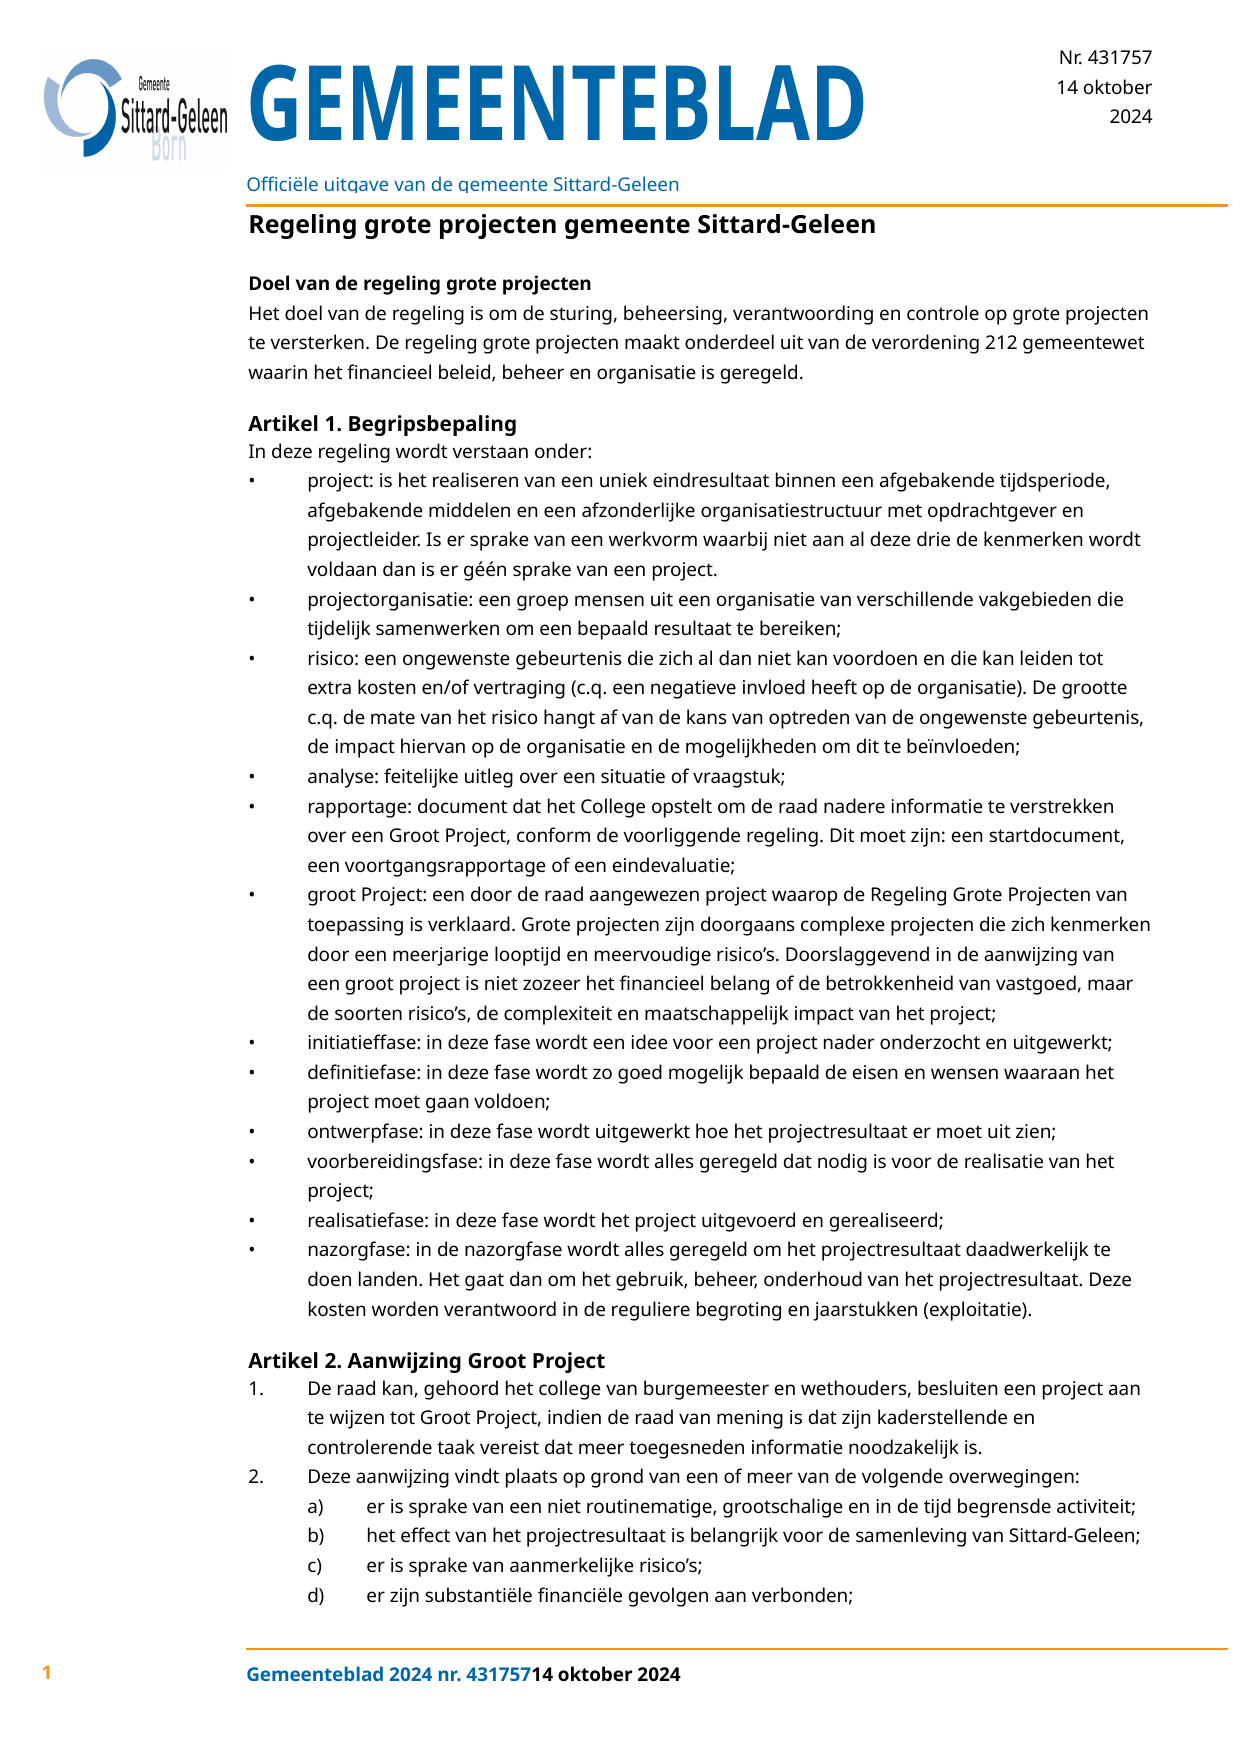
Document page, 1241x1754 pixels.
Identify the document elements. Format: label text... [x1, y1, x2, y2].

list er is sprake van aanmerkelijke risico’s; [307, 1552, 1152, 1578]
list Deze aanwijzing vindt plaats op grond van een of meer van de volgende overwegingen: [248, 1463, 1152, 1489]
list ontwerpfase: in deze fase wordt uitgewerkt hoe het projectresultaat er moet uit zien; [248, 1118, 1152, 1144]
list project: is het realiseren van een uniek eindresultaat binnen een afgebakende tijdsperiode, afgebakende middelen en een afzonderlijke organisatiestructuur met opdrachtgever en projectleider. Is er sprake van een werkvorm waarbij niet aan al deze drie de kenmerken wordt voldaan dan is er géén sprake van een project. [248, 467, 1152, 582]
text Regeling grote projecten gemeente Sittard-Geleen [248, 207, 1152, 241]
list voorbereidingsfase: in deze fase wordt alles geregeld dat nodig is voor de realisatie van het project; [248, 1148, 1152, 1203]
list analyse: feitelijke uitleg over een situatie of vraagstuk; [248, 763, 1152, 789]
text Artikel 1. Begripsbepaling [248, 409, 1152, 438]
list er zijn substantiële financiële gevolgen aan verbonden; [307, 1582, 1152, 1607]
list risico: een ongewenste gebeurtenis die zich al dan niet kan voordoen en die kan leiden tot extra kosten en/of vertraging (c.q. een negatieve invloed heeft op de organisatie). De grootte c.q. de mate van het risico hangt af van de kans van optreden van de ongewenste gebeurtenis, de impact hiervan op de organisatie en de mogelijkheden om dit te beïnvloeden; [248, 645, 1152, 759]
text Artikel 2. Aanwijzing Groot Project [248, 1346, 1152, 1375]
list initiatieffase: in deze fase wordt een idee voor een project nader onderzocht en uitgewerkt; [248, 1029, 1152, 1055]
list rapportage: document dat het College opstelt om de raad nadere informatie te verstrekken over een Groot Project, conform de voorliggende regeling. Dit moet zijn: een startdocument, een voortgangsrapportage of een eindevaluatie; [248, 793, 1152, 878]
text Doel van de regeling grote projecten [248, 270, 1152, 296]
list nazorgfase: in de nazorgfase wordt alles geregeld om het projectresultaat daadwerkelijk te doen landen. Het gaat dan om het gebruik, beheer, onderhoud van het projectresultaat. Deze kosten worden verantwoord in de reguliere begroting en jaarstukken (exploitatie). [248, 1237, 1152, 1322]
list definitiefase: in deze fase wordt zo goed mogelijk bepaald de eisen en wensen waaraan het project moet gaan voldoen; [248, 1059, 1152, 1114]
list er is sprake van een niet routinematige, grootschalige en in de tijd begrensde activiteit; [307, 1493, 1152, 1519]
list realisatiefase: in deze fase wordt het project uitgevoerd en gerealiseerd; [248, 1207, 1152, 1233]
list projectorganisatie: een groep mensen uit een organisatie van verschillende vakgebieden die tijdelijk samenwerken om een bepaald resultaat te bereiken; [248, 586, 1152, 641]
text Het doel van de regeling is om de sturing, beheersing, verantwoording en controle op grote projecten te versterken. De regeling grote projecten maakt onderdeel uit van de verordening 212 gemeentewet waarin het financieel beleid, beheer en organisatie is geregeld. [248, 300, 1152, 385]
list De raad kan, gehoord het college van burgemeester en wethouders, besluiten een project aan te wijzen tot Groot Project, indien de raad van mening is dat zijn kaderstellende en controlerende taak vereist dat meer toegesneden informatie noodzakelijk is. [248, 1375, 1152, 1459]
text In deze regeling wordt verstaan onder: [248, 438, 1152, 464]
list groot Project: een door de raad aangewezen project waarop de Regeling Grote Projecten van toepassing is verklaard. Grote projecten zijn doorgaans complexe projecten die zich kenmerken door een meerjarige looptijd en meervoudige risico’s. Doorslaggevend in de aanwijzing van een groot project is niet zozeer het financieel belang of de betrokkenheid van vastgoed, maar de soorten risico’s, de complexiteit en maatschappelijk impact van het project; [248, 882, 1152, 1026]
picture [41, 47, 231, 172]
list het effect van het projectresultaat is belangrijk voor de samenleving van Sittard-Geleen; [307, 1523, 1152, 1548]
